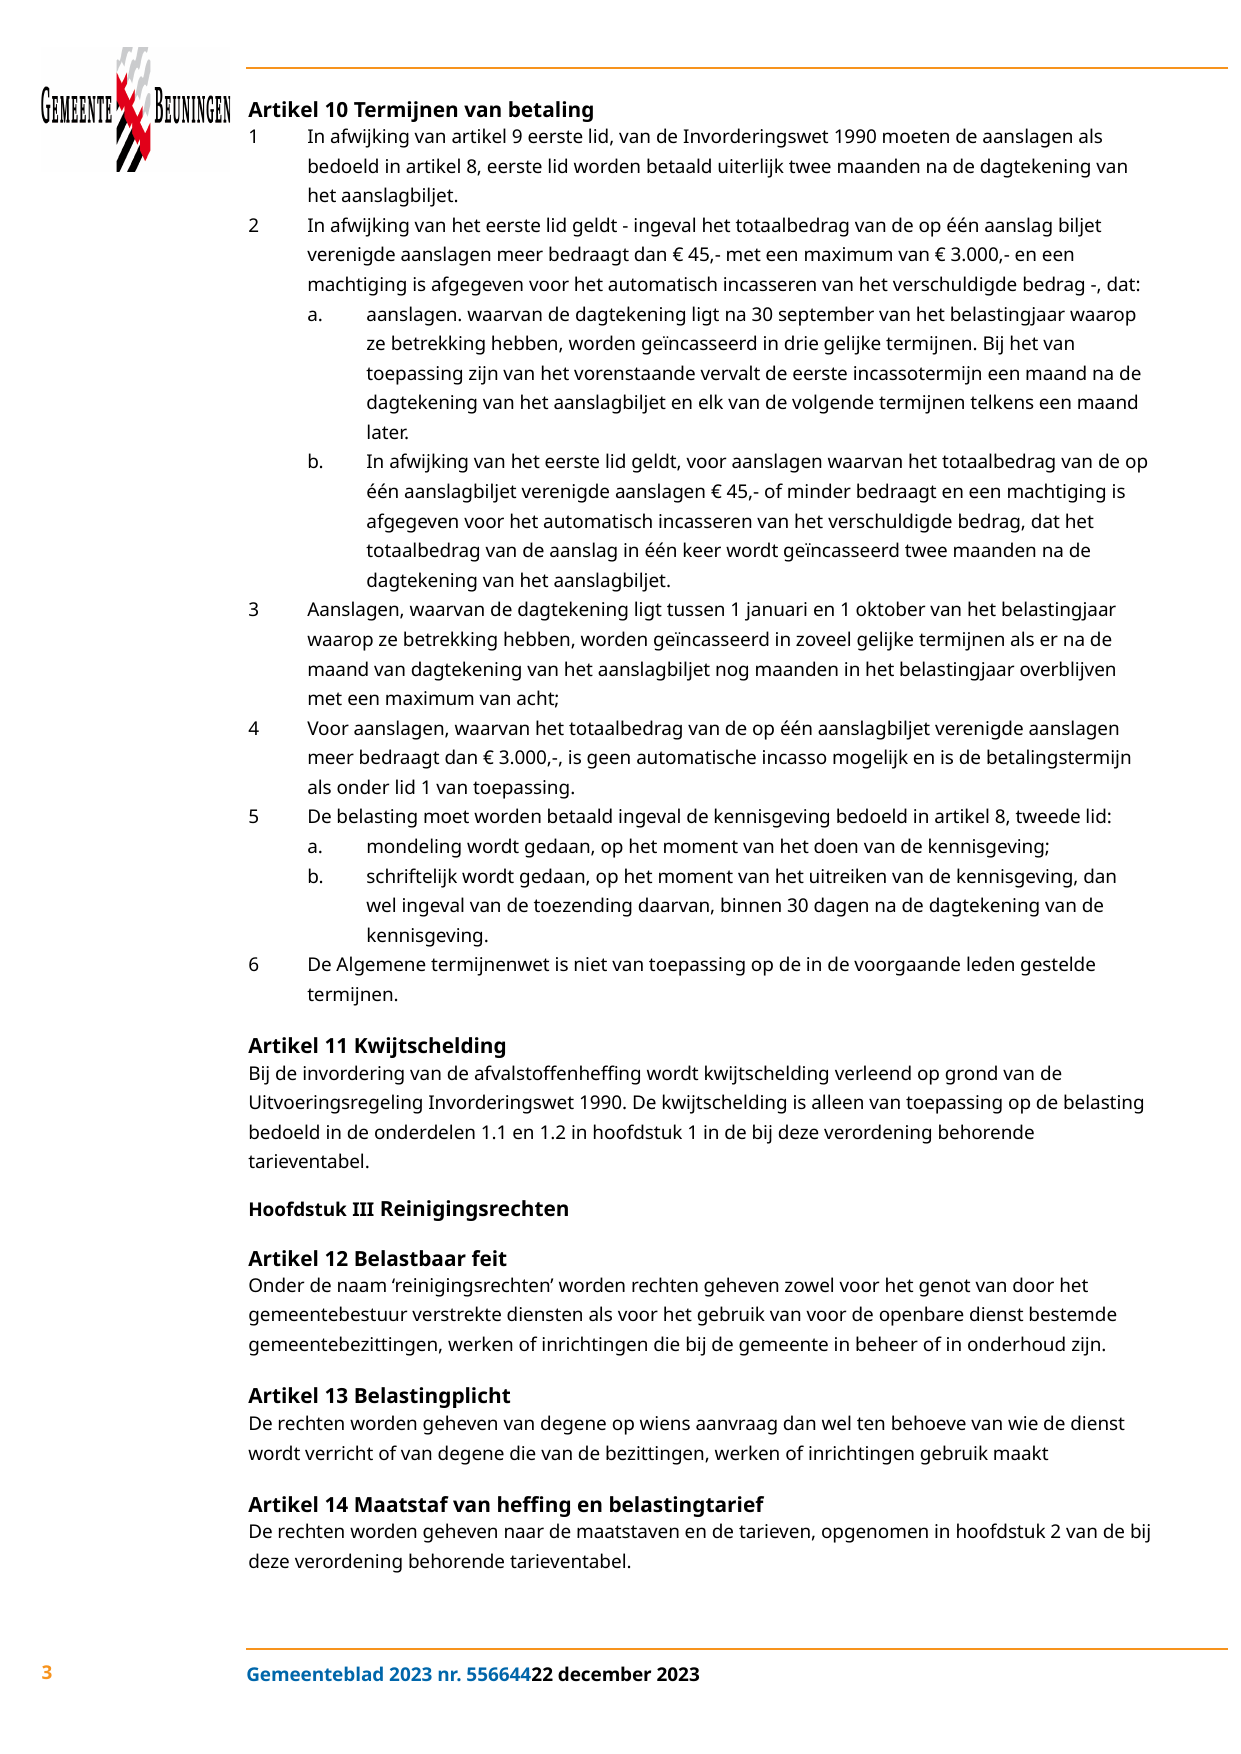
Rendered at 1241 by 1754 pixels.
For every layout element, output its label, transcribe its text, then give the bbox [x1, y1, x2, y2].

text Artikel 12 Belastbaar feit [248, 1244, 1152, 1272]
list Voor aanslagen, waarvan het totaalbedrag van de op één aanslagbiljet verenigde aanslagen meer bedraagt dan € 3.000,-, is geen automatische incasso mogelijk en is de betalingstermijn als onder lid 1 van toepassing. [248, 715, 1152, 800]
list In afwijking van het eerste lid geldt - ingeval het totaalbedrag van de op één aanslag biljet verenigde aanslagen meer bedraagt dan € 45,- met een maximum van € 3.000,- en een machtiging is afgegeven voor het automatisch incasseren van het verschuldigde bedrag -, dat: [248, 212, 1152, 297]
text Artikel 11 Kwijtschelding [248, 1032, 1152, 1060]
text Artikel 13 Belastingplicht [248, 1382, 1152, 1410]
list mondeling wordt gedaan, op het moment van het doen van de kennisgeving; [307, 833, 1152, 859]
text Artikel 10 Termijnen van betaling [248, 95, 1152, 123]
text Onder de naam ‘reinigingsrechten’ worden rechten geheven zowel voor het genot van door het gemeentebestuur verstrekte diensten als voor het gebruik van voor de openbare dienst bestemde gemeentebezittingen, werken of inrichtingen die bij de gemeente in beheer of in onderhoud zijn. [248, 1272, 1152, 1357]
text Artikel 14 Maatstaf van heffing en belastingtarief [248, 1490, 1152, 1518]
list Aanslagen, waarvan de dagtekening ligt tussen 1 januari en 1 oktober van het belastingjaar waarop ze betrekking hebben, worden geïncasseerd in zoveel gelijke termijnen als er na de maand van dagtekening van het aanslagbiljet nog maanden in het belastingjaar overblijven met een maximum van acht; [248, 597, 1152, 711]
list De Algemene termijnenwet is niet van toepassing op de in de voorgaande leden gestelde termijnen. [248, 952, 1152, 1007]
list aanslagen. waarvan de dagtekening ligt na 30 september van het belastingjaar waarop ze betrekking hebben, worden geïncasseerd in drie gelijke termijnen. Bij het van toepassing zijn van het vorenstaande vervalt de eerste incassotermijn een maand na de dagtekening van het aanslagbiljet en elk van de volgende termijnen telkens een maand later. [307, 301, 1152, 445]
text De rechten worden geheven naar de maatstaven en de tarieven, opgenomen in hoofdstuk 2 van de bij deze verordening behorende tarieventabel. [248, 1518, 1152, 1574]
list In afwijking van het eerste lid geldt, voor aanslagen waarvan het totaalbedrag van de op één aanslagbiljet verenigde aanslagen € 45,- of minder bedraagt en een machtiging is afgegeven voor het automatisch incasseren van het verschuldigde bedrag, dat het totaalbedrag van de aanslag in één keer wordt geïncasseerd twee maanden na de dagtekening van het aanslagbiljet. [307, 449, 1152, 593]
text De rechten worden geheven van degene op wiens aanvraag dan wel ten behoeve van wie de dienst wordt verricht of van degene die van de bezittingen, werken of inrichtingen gebruik maakt [248, 1410, 1152, 1465]
text Bij de invordering van de afvalstoffenheffing wordt kwijtschelding verleend op grond van de Uitvoeringsregeling Invorderingswet 1990. De kwijtschelding is alleen van toepassing op de belasting bedoeld in de onderdelen 1.1 en 1.2 in hoofdstuk 1 in de bij deze verordening behorende tarieventabel. [248, 1060, 1152, 1174]
list In afwijking van artikel 9 eerste lid, van de Invorderingswet 1990 moeten de aanslagen als bedoeld in artikel 8, eerste lid worden betaald uiterlijk twee maanden na de dagtekening van het aanslagbiljet. [248, 123, 1152, 208]
list De belasting moet worden betaald ingeval de kennisgeving bedoeld in artikel 8, tweede lid: [248, 804, 1152, 829]
picture [41, 47, 231, 172]
text Hoofdstuk III Reinigingsrechten [248, 1194, 1152, 1223]
list schriftelijk wordt gedaan, op het moment van het uitreiken van de kennisgeving, dan wel ingeval van de toezending daarvan, binnen 30 dagen na de dagtekening van de kennisgeving. [307, 863, 1152, 948]
